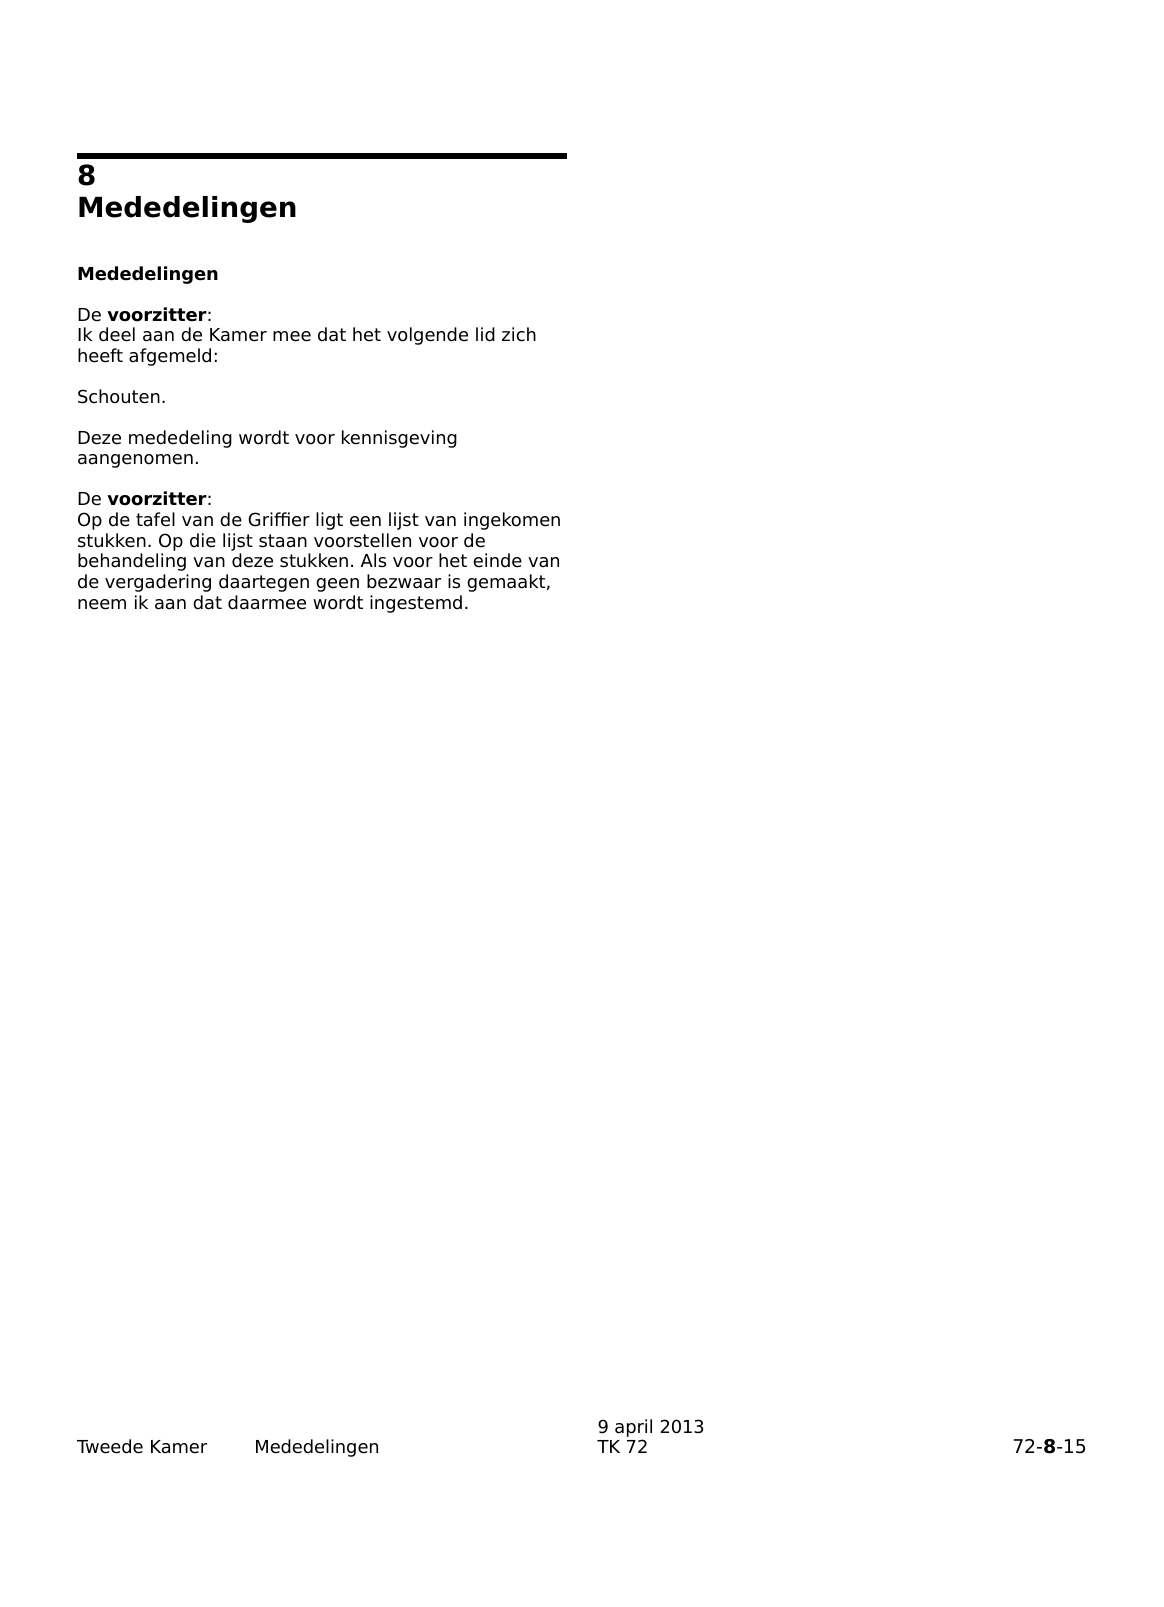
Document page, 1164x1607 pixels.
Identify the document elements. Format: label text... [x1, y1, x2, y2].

text De voorzitter: [77, 489, 567, 510]
text De voorzitter: [77, 304, 567, 325]
text Op de tafel van de Griffier ligt een lijst van ingekomen stukken. Op die lijst staan voorstellen voor de behandeling van deze stukken. Als voor het einde van de vergadering daartegen geen bezwaar is gemaakt, neem ik aan dat daarmee wordt ingestemd. [77, 510, 567, 613]
text Schouten. [77, 387, 567, 407]
title 8 Mededelingen [77, 159, 567, 224]
text Ik deel aan de Kamer mee dat het volgende lid zich heeft afgemeld: [77, 325, 567, 367]
text Mededelingen [77, 264, 567, 284]
text Deze mededeling wordt voor kennisgeving aangenomen. [77, 427, 567, 469]
